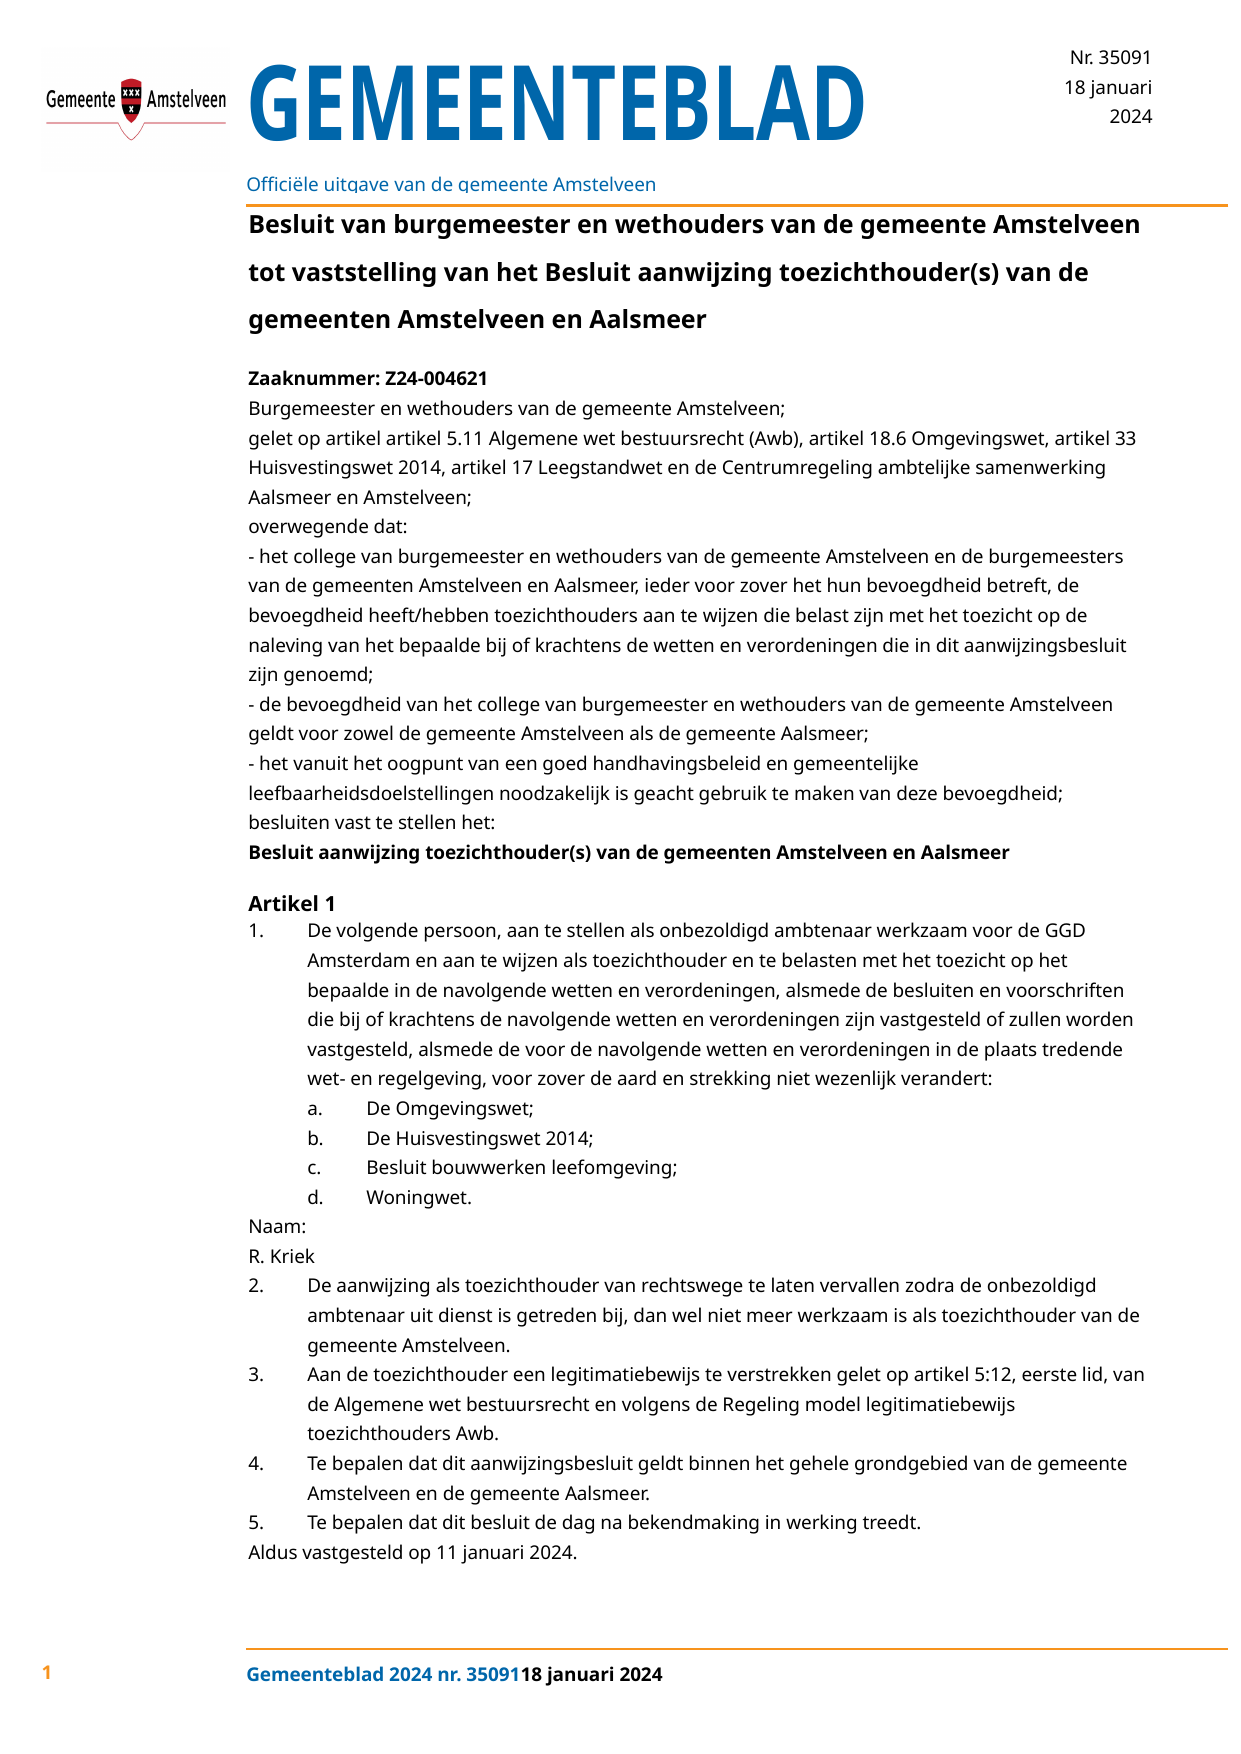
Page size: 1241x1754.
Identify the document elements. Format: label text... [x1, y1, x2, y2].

text Aldus vastgesteld op 11 januari 2024. [248, 1539, 1152, 1565]
text R. Kriek [248, 1243, 1152, 1269]
list De volgende persoon, aan te stellen als onbezoldigd ambtenaar werkzaam voor de GGD Amsterdam en aan te wijzen als toezichthouder en te belasten met het toezicht op het bepaalde in de navolgende wetten en verordeningen, alsmede de besluiten en voorschriften die bij of krachtens de navolgende wetten en verordeningen zijn vastgesteld of zullen worden vastgesteld, alsmede de voor de navolgende wetten en verordeningen in de plaats tredende wet- en regelgeving, voor zover de aard en strekking niet wezenlijk verandert: [248, 918, 1152, 1091]
list Te bepalen dat dit besluit de dag na bekendmaking in werking treedt. [248, 1509, 1152, 1535]
text - de bevoegdheid van het college van burgemeester en wethouders van de gemeente Amstelveen geldt voor zowel de gemeente Amstelveen als de gemeente Aalsmeer; [248, 691, 1152, 746]
picture [41, 47, 231, 172]
text Zaaknummer: Z24-004621 [248, 366, 1152, 391]
list De aanwijzing als toezichthouder van rechtswege te laten vervallen zodra de onbezoldigd ambtenaar uit dienst is getreden bij, dan wel niet meer werkzaam is als toezichthouder van de gemeente Amstelveen. [248, 1273, 1152, 1358]
text Naam: [248, 1213, 1152, 1239]
list Besluit bouwwerken leefomgeving; [307, 1154, 1152, 1180]
list Aan de toezichthouder een legitimatiebewijs te verstrekken gelet op artikel 5:12, eerste lid, van de Algemene wet bestuursrecht en volgens de Regeling model legitimatiebewijs toezichthouders Awb. [248, 1361, 1152, 1446]
list Woningwet. [307, 1184, 1152, 1210]
text - het college van burgemeester en wethouders van de gemeente Amstelveen en de burgemeesters van de gemeenten Amstelveen en Aalsmeer, ieder voor zover het hun bevoegdheid betreft, de bevoegdheid heeft/hebben toezichthouders aan te wijzen die belast zijn met het toezicht op de naleving van het bepaalde bij of krachtens de wetten en verordeningen die in dit aanwijzingsbesluit zijn genoemd; [248, 543, 1152, 687]
text Besluit van burgemeester en wethouders van de gemeente Amstelveen tot vaststelling van het Besluit aanwijzing toezichthouder(s) van de gemeenten Amstelveen en Aalsmeer [248, 207, 1152, 336]
text besluiten vast te stellen het: [248, 809, 1152, 835]
text - het vanuit het oogpunt van een goed handhavingsbeleid en gemeentelijke leefbaarheidsdoelstellingen noodzakelijk is geacht gebruik te maken van deze bevoegdheid; [248, 750, 1152, 805]
text Burgemeester en wethouders van de gemeente Amstelveen; [248, 395, 1152, 421]
text Besluit aanwijzing toezichthouder(s) van de gemeenten Amstelveen en Aalsmeer [248, 839, 1152, 864]
list De Huisvestingswet 2014; [307, 1125, 1152, 1151]
text Artikel 1 [248, 889, 1152, 918]
text overwegende dat: [248, 513, 1152, 539]
text gelet op artikel artikel 5.11 Algemene wet bestuursrecht (Awb), artikel 18.6 Omgevingswet, artikel 33 Huisvestingswet 2014, artikel 17 Leegstandwet en de Centrumregeling ambtelijke samenwerking Aalsmeer en Amstelveen; [248, 425, 1152, 509]
list De Omgevingswet; [307, 1095, 1152, 1121]
list Te bepalen dat dit aanwijzingsbesluit geldt binnen het gehele grondgebied van de gemeente Amstelveen en de gemeente Aalsmeer. [248, 1450, 1152, 1506]
